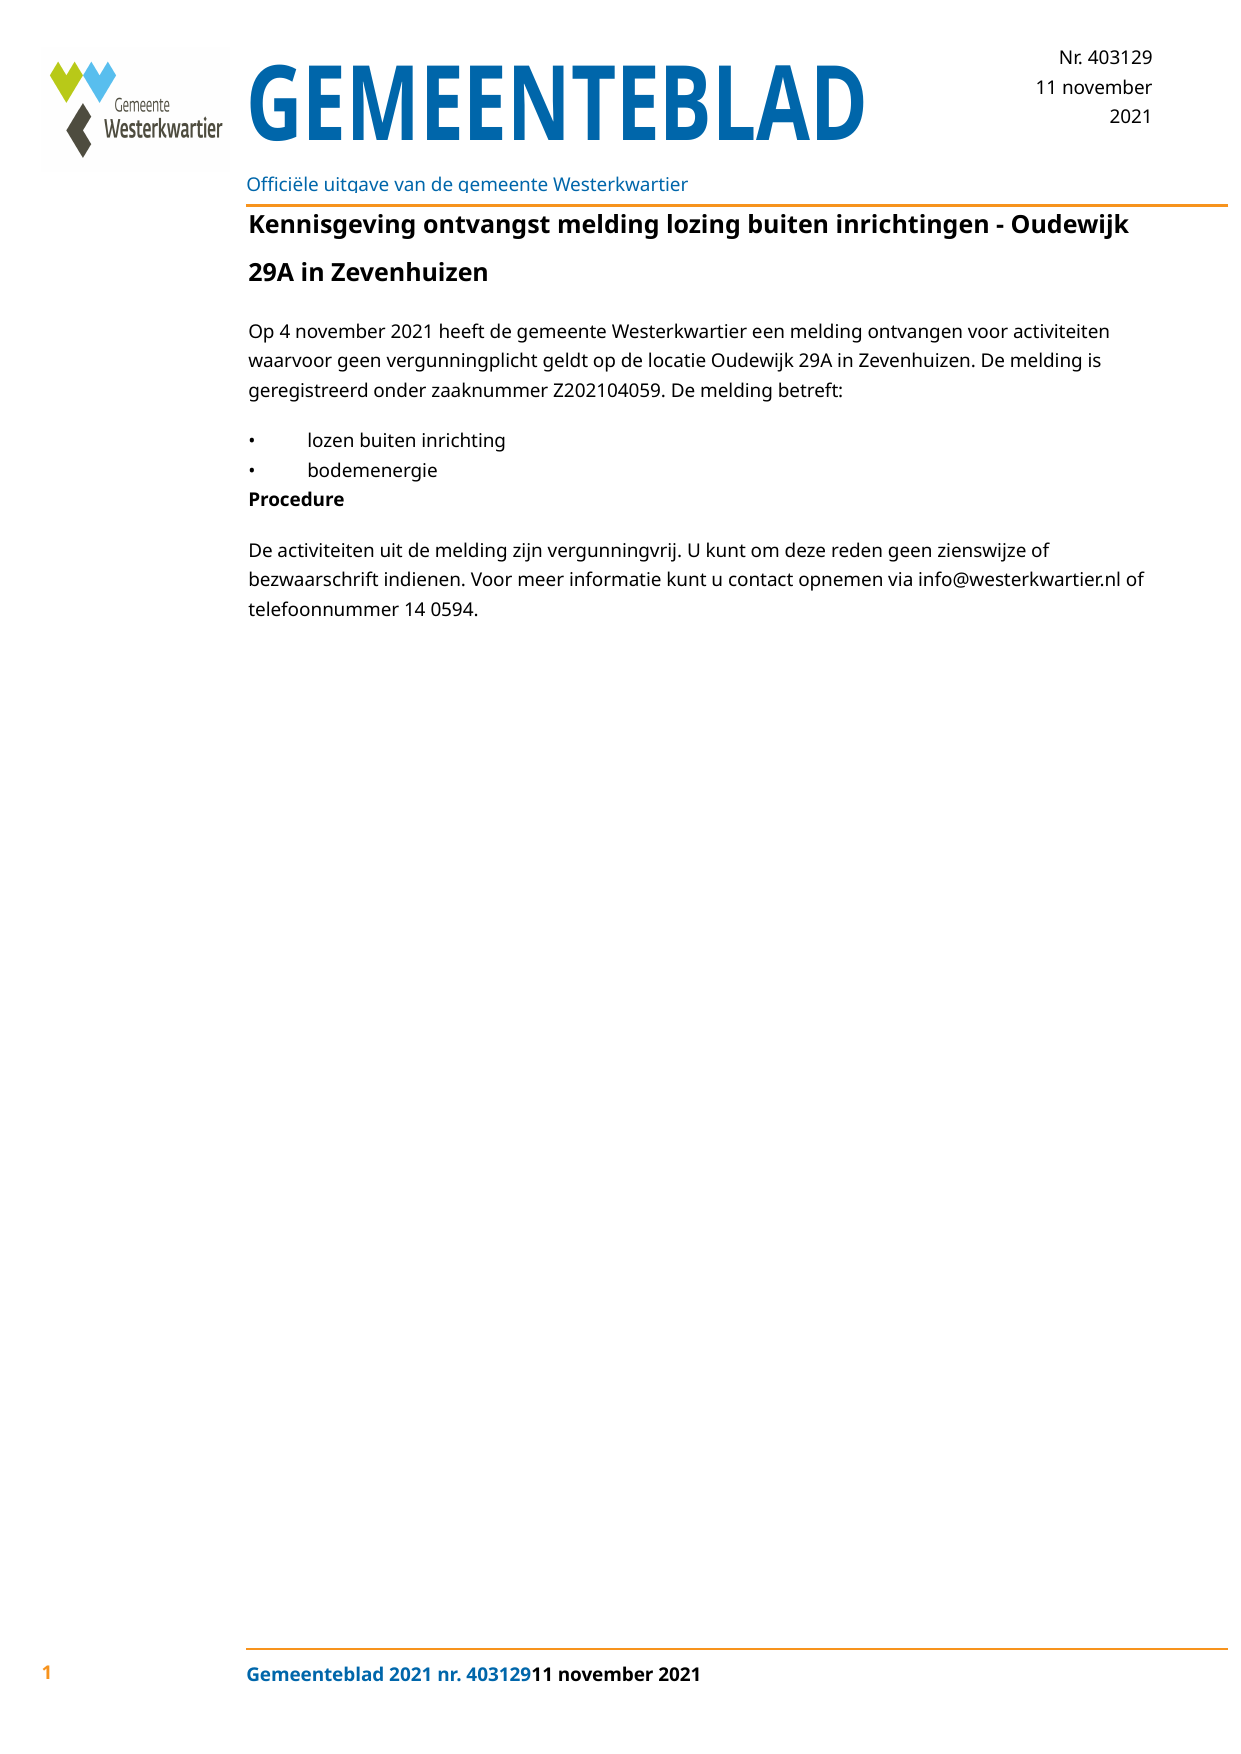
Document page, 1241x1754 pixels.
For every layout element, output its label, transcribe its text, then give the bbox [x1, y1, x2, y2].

list lozen buiten inrichting [248, 427, 1152, 453]
text Kennisgeving ontvangst melding lozing buiten inrichtingen - Oudewijk 29A in Zevenhuizen [248, 207, 1152, 288]
text De activiteiten uit de melding zijn vergunningvrij. U kunt om deze reden geen zienswijze of bezwaarschrift indienen. Voor meer informatie kunt u contact opnemen via info@westerkwartier.nl of telefoonnummer 14 0594. [248, 537, 1152, 622]
picture [41, 47, 231, 172]
text Op 4 november 2021 heeft de gemeente Westerkwartier een melding ontvangen voor activiteiten waarvoor geen vergunningplicht geldt op de locatie Oudewijk 29A in Zevenhuizen. De melding is geregistreerd onder zaaknummer Z202104059. De melding betreft: [248, 318, 1152, 403]
list bodemenergie [248, 457, 1152, 483]
text Procedure [248, 487, 1152, 512]
